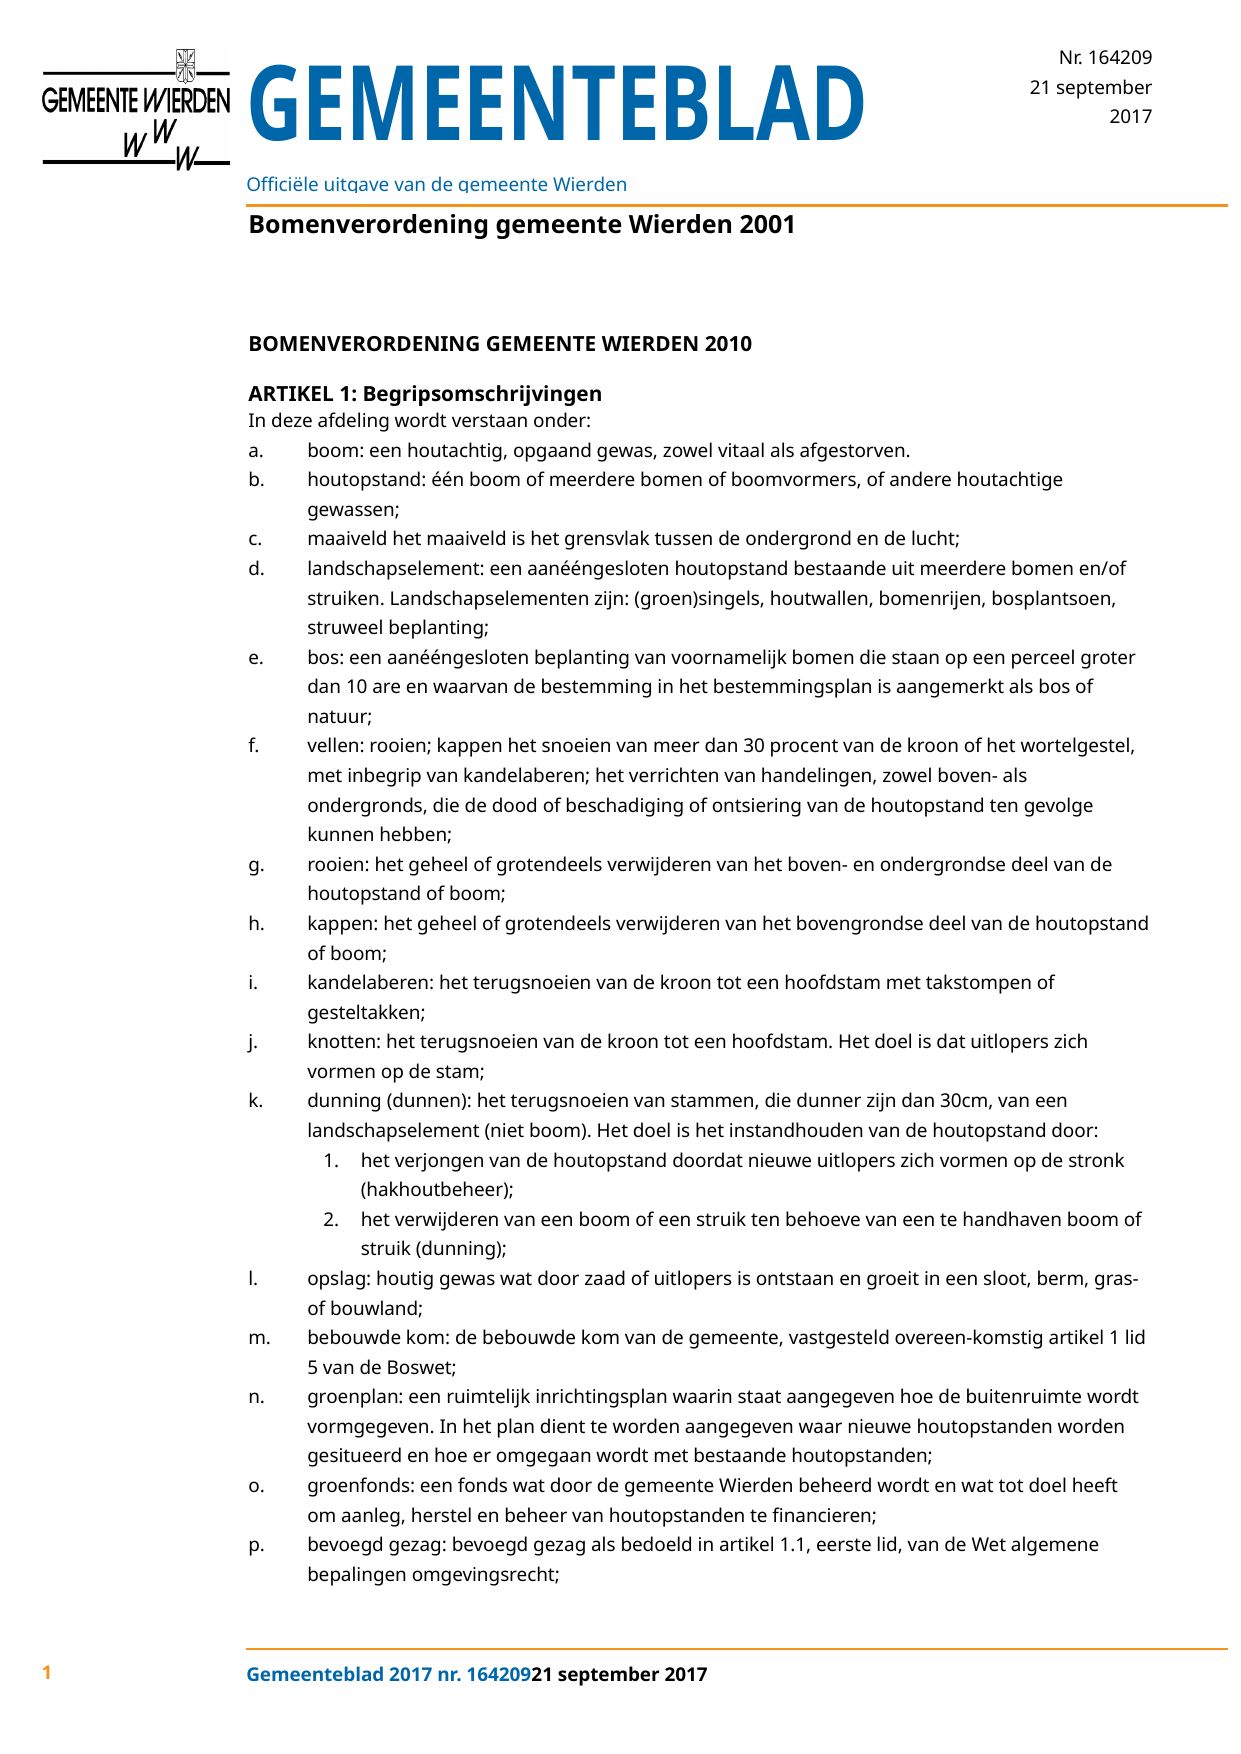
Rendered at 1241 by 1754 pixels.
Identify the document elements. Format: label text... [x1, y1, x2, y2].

list boom: een houtachtig, opgaand gewas, zowel vitaal als afgestorven. [248, 437, 1152, 462]
list groenplan: een ruimtelijk inrichtingsplan waarin staat aangegeven hoe de buitenruimte wordt vormgegeven. In het plan dient te worden aangegeven waar nieuwe houtopstanden worden gesitueerd en hoe er omgegaan wordt met bestaande houtopstanden; [248, 1383, 1152, 1468]
list landschapselement: een aanééngesloten houtopstand bestaande uit meerdere bomen en/of struiken. Landschapselementen zijn: (groen)singels, houtwallen, bomenrijen, bosplantsoen, struweel beplanting; [248, 555, 1152, 640]
text In deze afdeling wordt verstaan onder: [248, 407, 1152, 433]
text ARTIKEL 1: Begripsomschrijvingen [248, 379, 1152, 407]
list kappen: het geheel of grotendeels verwijderen van het bovengrondse deel van de houtopstand of boom; [248, 910, 1152, 965]
list opslag: houtig gewas wat door zaad of uitlopers is ontstaan en groeit in een sloot, berm, gras- of bouwland; [248, 1265, 1152, 1320]
list vellen: rooien; kappen het snoeien van meer dan 30 procent van de kroon of het wortelgestel, met inbegrip van kandelaberen; het verrichten van handelingen, zowel boven- als ondergronds, die de dood of beschadiging of ontsiering van de houtopstand ten gevolge kunnen hebben; [248, 733, 1152, 847]
list maaiveld het maaiveld is het grensvlak tussen de ondergrond en de lucht; [248, 526, 1152, 551]
text BOMENVERORDENING GEMEENTE WIERDEN 2010 [248, 329, 1152, 358]
list knotten: het terugsnoeien van de kroon tot een hoofdstam. Het doel is dat uitlopers zich vormen op de stam; [248, 1028, 1152, 1084]
list rooien: het geheel of grotendeels verwijderen van het boven- en ondergrondse deel van de houtopstand of boom; [248, 851, 1152, 906]
list het verwijderen van een boom of een struik ten behoeve van een te handhaven boom of struik (dunning); [323, 1206, 1152, 1261]
list bebouwde kom: de bebouwde kom van de gemeente, vastgesteld overeen-komstig artikel 1 lid 5 van de Boswet; [248, 1324, 1152, 1379]
list kandelaberen: het terugsnoeien van de kroon tot een hoofdstam met takstompen of gesteltakken; [248, 969, 1152, 1024]
picture [41, 47, 231, 172]
list bevoegd gezag: bevoegd gezag als bedoeld in artikel 1.1, eerste lid, van de Wet algemene bepalingen omgevingsrecht; [248, 1531, 1152, 1587]
list dunning (dunnen): het terugsnoeien van stammen, die dunner zijn dan 30cm, van een landschapselement (niet boom). Het doel is het instandhouden van de houtopstand door: [248, 1088, 1152, 1143]
list bos: een aanééngesloten beplanting van voornamelijk bomen die staan op een perceel groter dan 10 are en waarvan de bestemming in het bestemmingsplan is aangemerkt als bos of natuur; [248, 644, 1152, 729]
text Bomenverordening gemeente Wierden 2001 [248, 207, 1152, 241]
list het verjongen van de houtopstand doordat nieuwe uitlopers zich vormen op de stronk (hakhoutbeheer); [323, 1147, 1152, 1202]
list groenfonds: een fonds wat door de gemeente Wierden beheerd wordt en wat tot doel heeft om aanleg, herstel en beheer van houtopstanden te financieren; [248, 1472, 1152, 1527]
list houtopstand: één boom of meerdere bomen of boomvormers, of andere houtachtige gewassen; [248, 466, 1152, 522]
